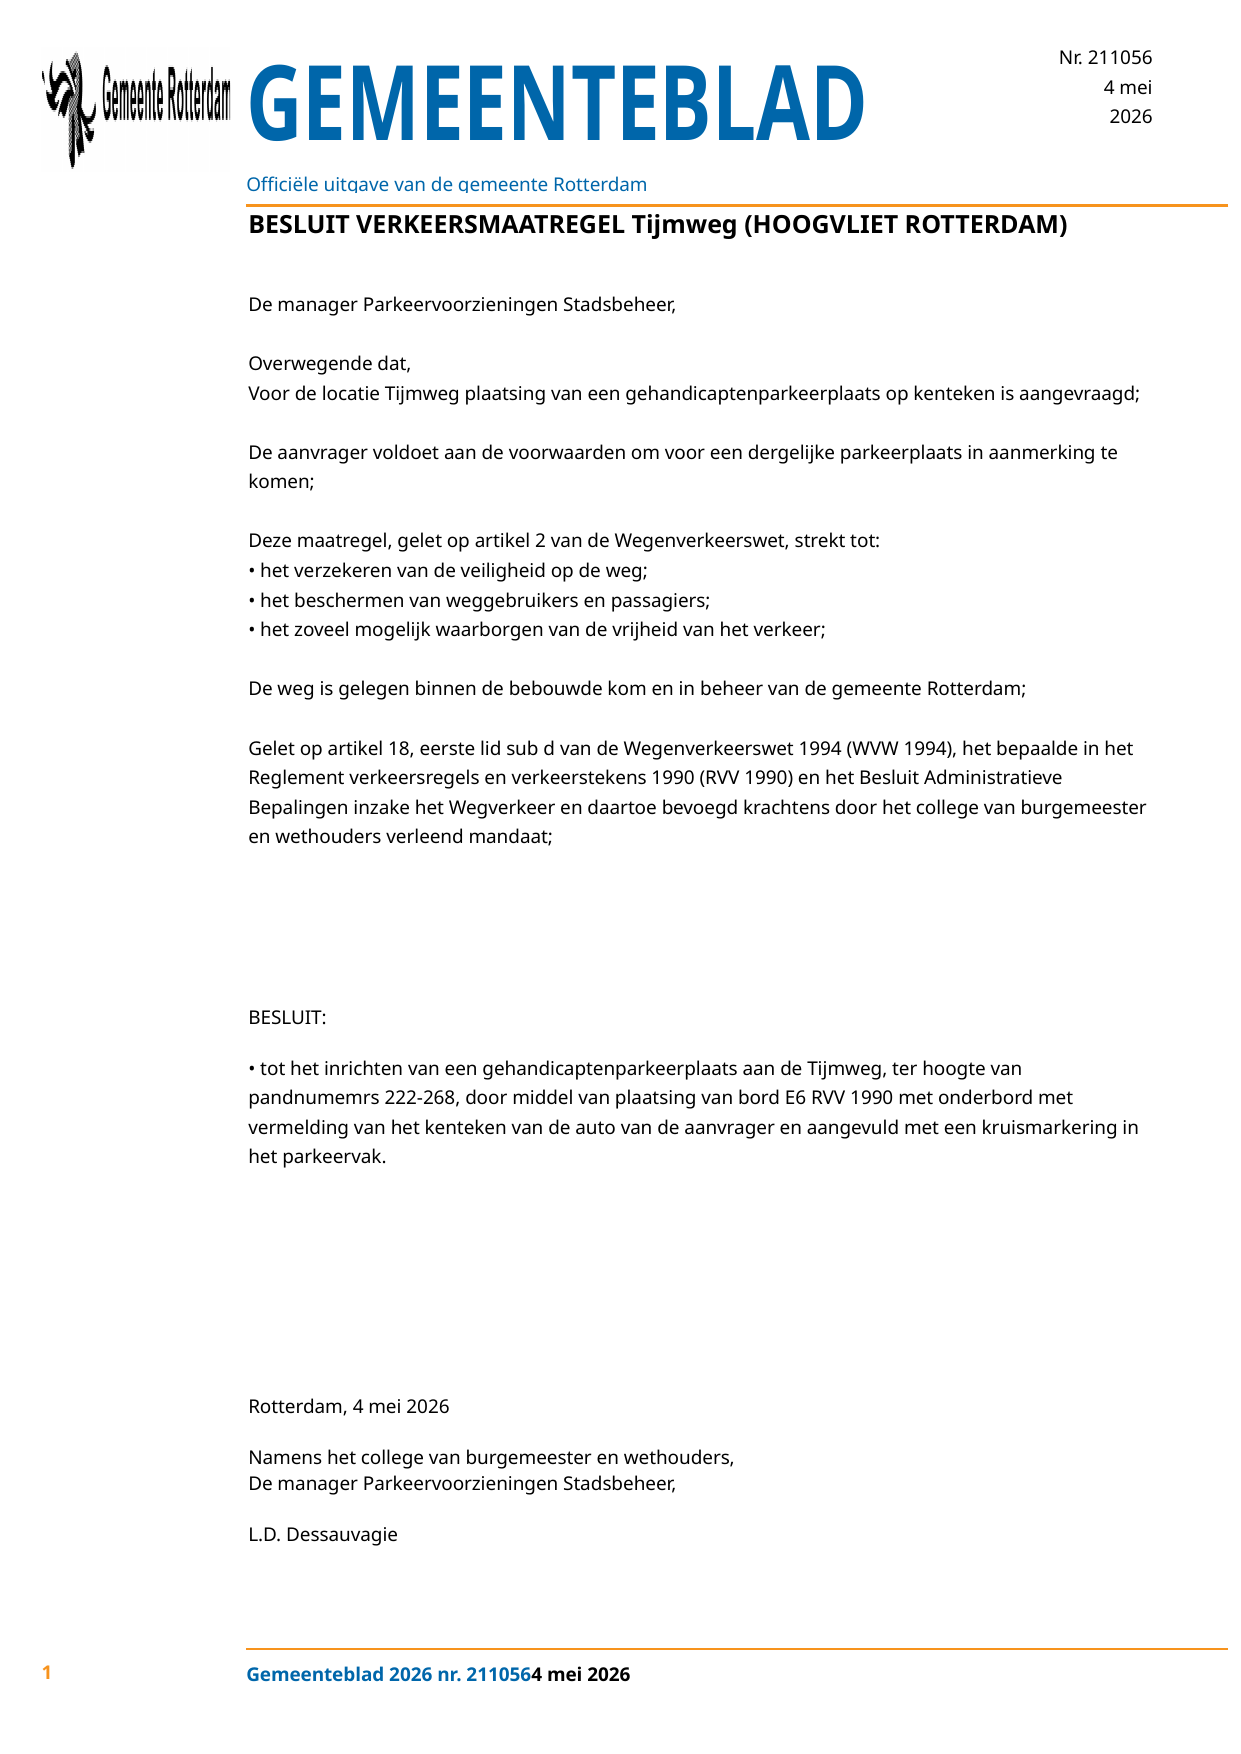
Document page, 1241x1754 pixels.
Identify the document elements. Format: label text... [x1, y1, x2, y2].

text Namens het college van burgemeester en wethouders, [248, 1444, 1152, 1470]
text BESLUIT: [248, 1004, 1152, 1030]
text BESLUIT VERKEERSMAATREGEL Tijmweg (HOOGVLIET ROTTERDAM) [248, 207, 1152, 241]
picture [41, 47, 231, 172]
text De manager Parkeervoorzieningen Stadsbeheer, [248, 1470, 1152, 1496]
text • het beschermen van weggebruikers en passagiers; [248, 587, 1152, 613]
text • het zoveel mogelijk waarborgen van de vrijheid van het verkeer; [248, 616, 1152, 642]
text Rotterdam, 4 mei 2026 [248, 1393, 1152, 1419]
text Deze maatregel, gelet op artikel 2 van de Wegenverkeerswet, strekt tot: [248, 528, 1152, 553]
text De manager Parkeervoorzieningen Stadsbeheer, [248, 291, 1152, 317]
text Voor de locatie Tijmweg plaatsing van een gehandicaptenparkeerplaats op kenteken is aangevraagd; [248, 380, 1152, 406]
text • het verzekeren van de veiligheid op de weg; [248, 557, 1152, 583]
text Gelet op artikel 18, eerste lid sub d van de Wegenverkeerswet 1994 (WVW 1994), het bepaalde in het Reglement verkeersregels en verkeerstekens 1990 (RVV 1990) en het Besluit Administratieve Bepalingen inzake het Wegverkeer en daartoe bevoegd krachtens door het college van burgemeester en wethouders verleend mandaat; [248, 735, 1152, 849]
text De weg is gelegen binnen de bebouwde kom en in beheer van de gemeente Rotterdam; [248, 676, 1152, 701]
text Overwegende dat, [248, 350, 1152, 376]
text De aanvrager voldoet aan de voorwaarden om voor een dergelijke parkeerplaats in aanmerking te komen; [248, 439, 1152, 494]
text L.D. Dessauvagie [248, 1522, 1152, 1547]
text • tot het inrichten van een gehandicaptenparkeerplaats aan de Tijmweg, ter hoogte van pandnumemrs 222-268, door middel van plaatsing van bord E6 RVV 1990 met onderbord met vermelding van het kenteken van de auto van de aanvrager en aangevuld met een kruismarkering in het parkeervak. [248, 1055, 1152, 1169]
